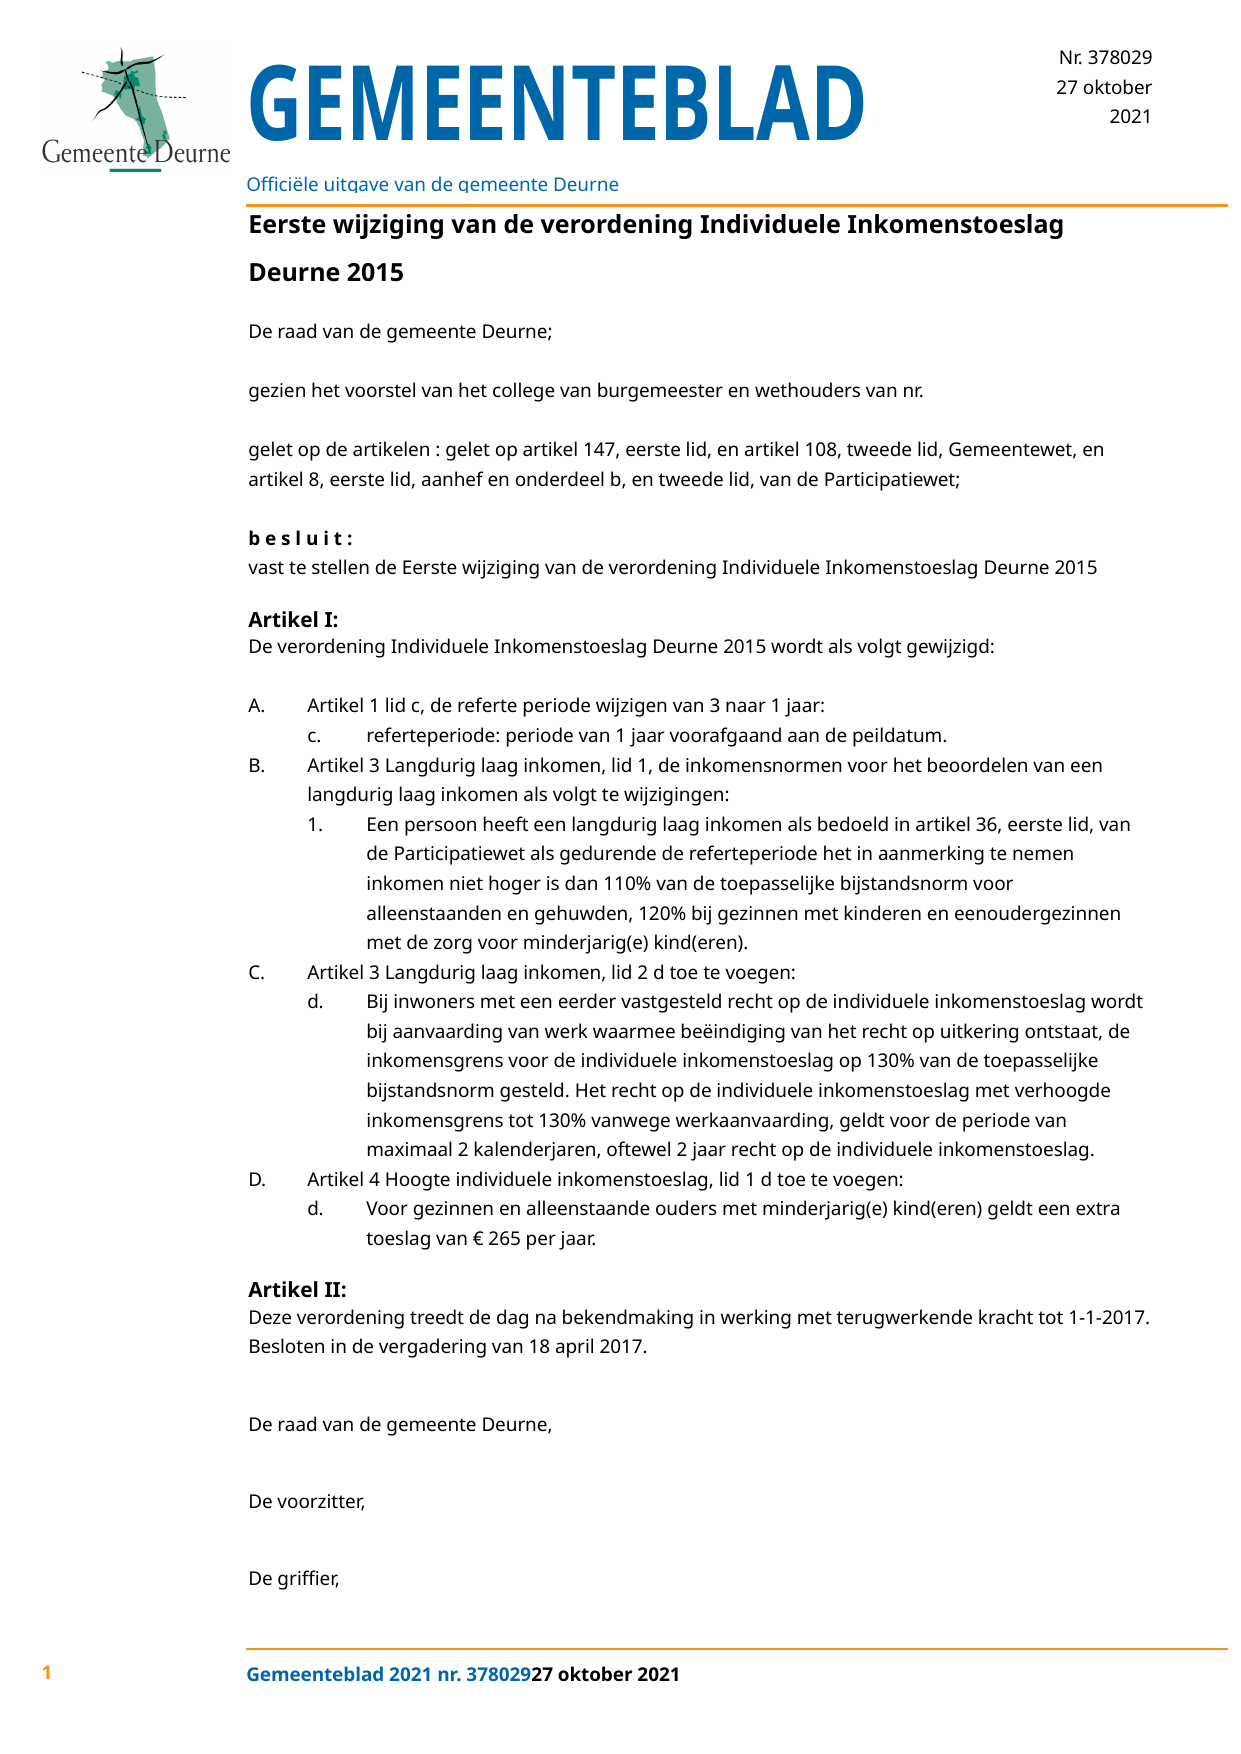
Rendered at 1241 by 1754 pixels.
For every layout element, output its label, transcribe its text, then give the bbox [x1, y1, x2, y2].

list Artikel 3 Langdurig laag inkomen, lid 2 d toe te voegen: [248, 959, 1152, 984]
text De verordening Individuele Inkomenstoeslag Deurne 2015 wordt als volgt gewijzigd: [248, 633, 1152, 659]
list Artikel 1 lid c, de referte periode wijzigen van 3 naar 1 jaar: [248, 693, 1152, 718]
text b e s l u i t : [248, 525, 1152, 551]
text De voorzitter, [248, 1488, 1152, 1514]
list Bij inwoners met een eerder vastgesteld recht op de individuele inkomenstoeslag wordt bij aanvaarding van werk waarmee beëindiging van het recht op uitkering ontstaat, de inkomensgrens voor de individuele inkomenstoeslag op 130% van de toepasselijke bijstandsnorm gesteld. Het recht op de individuele inkomenstoeslag met verhoogde inkomensgrens tot 130% vanwege werkaanvaarding, geldt voor de periode van maximaal 2 kalenderjaren, oftewel 2 jaar recht op de individuele inkomenstoeslag. [307, 988, 1152, 1162]
text gezien het voorstel van het college van burgemeester en wethouders van nr. [248, 377, 1152, 403]
text gelet op de artikelen : gelet op artikel 147, eerste lid, en artikel 108, tweede lid, Gemeentewet, en artikel 8, eerste lid, aanhef en onderdeel b, en tweede lid, van de Participatiewet; [248, 436, 1152, 492]
list Artikel 3 Langdurig laag inkomen, lid 1, de inkomensnormen voor het beoordelen van een langdurig laag inkomen als volgt te wijzigingen: [248, 752, 1152, 807]
text Artikel II: [248, 1276, 1152, 1304]
list Voor gezinnen en alleenstaande ouders met minderjarig(e) kind(eren) geldt een extra toeslag van € 265 per jaar. [307, 1196, 1152, 1251]
text Deze verordening treedt de dag na bekendmaking in werking met terugwerkende kracht tot 1-1-2017. [248, 1304, 1152, 1330]
text De raad van de gemeente Deurne, [248, 1411, 1152, 1436]
text Besloten in de vergadering van 18 april 2017. [248, 1333, 1152, 1359]
text vast te stellen de Eerste wijziging van de verordening Individuele Inkomenstoeslag Deurne 2015 [248, 554, 1152, 580]
text De raad van de gemeente Deurne; [248, 318, 1152, 344]
text De griffier, [248, 1565, 1152, 1591]
list referteperiode: periode van 1 jaar voorafgaand aan de peildatum. [307, 722, 1152, 748]
text Eerste wijziging van de verordening Individuele Inkomenstoeslag Deurne 2015 [248, 207, 1152, 288]
list Artikel 4 Hoogte individuele inkomenstoeslag, lid 1 d toe te voegen: [248, 1166, 1152, 1192]
picture [41, 47, 231, 172]
text Artikel I: [248, 605, 1152, 633]
list Een persoon heeft een langdurig laag inkomen als bedoeld in artikel 36, eerste lid, van de Participatiewet als gedurende de referteperiode het in aanmerking te nemen inkomen niet hoger is dan 110% van de toepasselijke bijstandsnorm voor alleenstaanden en gehuwden, 120% bij gezinnen met kinderen en eenoudergezinnen met de zorg voor minderjarig(e) kind(eren). [307, 811, 1152, 955]
